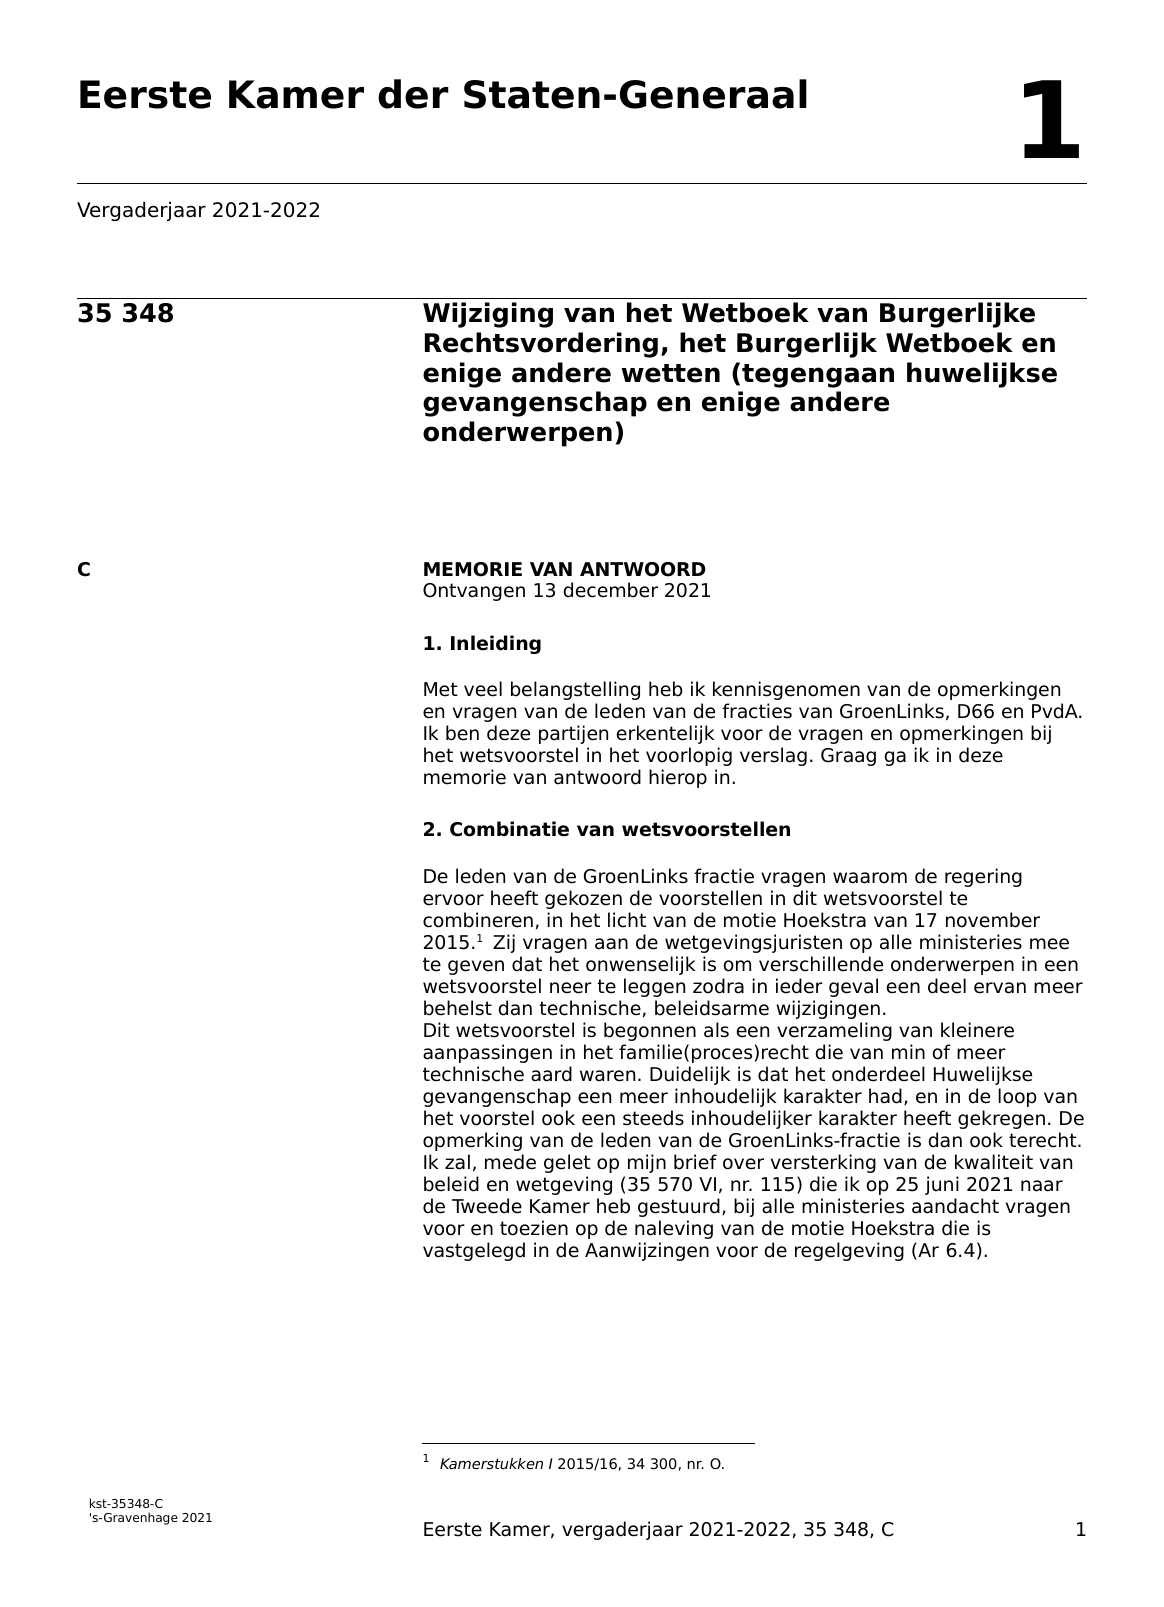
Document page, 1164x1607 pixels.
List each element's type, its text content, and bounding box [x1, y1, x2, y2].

subtitle 1. Inleiding [422, 632, 1087, 654]
text Dit wetsvoorstel is begonnen als een verzameling van kleinere aanpassingen in het familie(proces)recht die van min of meer technische aard waren. Duidelijk is dat het onderdeel Huwelijkse gevangenschap een meer inhoudelijk karakter had, en in de loop van het voorstel ook een steeds inhoudelijker karakter heeft gekregen. De opmerking van de leden van de GroenLinks-fractie is dan ook terecht. Ik zal, mede gelet op mijn brief over versterking van de kwaliteit van beleid en wetgeving (35 570 VI, nr. 115) die ik op 25 juni 2021 naar de Tweede Kamer heb gestuurd, bij alle ministeries aandacht vragen voor en toezien op de naleving van de motie Hoekstra die is vastgelegd in de Aanwijzingen voor de regelgeving (Ar 6.4). [422, 1020, 1087, 1262]
table_header Eerste Kamer der Staten-Generaal [77, 59, 886, 183]
subtitle C MEMORIE VAN ANTWOORD [77, 558, 1087, 580]
text Ontvangen 13 december 2021 [422, 580, 1087, 602]
text 's-Gravenhage 2021 [88, 1511, 323, 1525]
subtitle 2. Combinatie van wetsvoorstellen [422, 819, 1087, 841]
text Kamerstukken I 2015/16, 34 300, nr. O. [422, 1452, 1087, 1474]
text kst-35348-C [88, 1497, 323, 1511]
text De leden van de GroenLinks fractie vragen waarom de regering ervoor heeft gekozen de voorstellen in dit wetsvoorstel te combineren, in het licht van de motie Hoekstra van 17 november 2015. Zij vragen aan de wetgevingsjuristen op alle ministeries mee te geven dat het onwenselijk is om verschillende onderwerpen in een wetsvoorstel neer te leggen zodra in ieder geval een deel ervan meer behelst dan technische, beleidsarme wijzigingen. [422, 866, 1087, 1020]
text Met veel belangstelling heb ik kennisgenomen van de opmerkingen en vragen van de leden van de fracties van GroenLinks, D66 en PvdA. Ik ben deze partijen erkentelijk voor de vragen en opmerkingen bij het wetsvoorstel in het voorlopig verslag. Graag ga ik in deze memorie van antwoord hierop in. [422, 679, 1087, 789]
table_header 1 [886, 59, 1087, 183]
table_cell Vergaderjaar 2021-2022 [77, 184, 1087, 298]
subtitle 35 348 Wijziging van het Wetboek van Burgerlijke Rechtsvordering, het Burgerlijk Wetboek en enige andere wetten (tegengaan huwelijkse gevangenschap en enige andere onderwerpen) [77, 299, 1087, 447]
